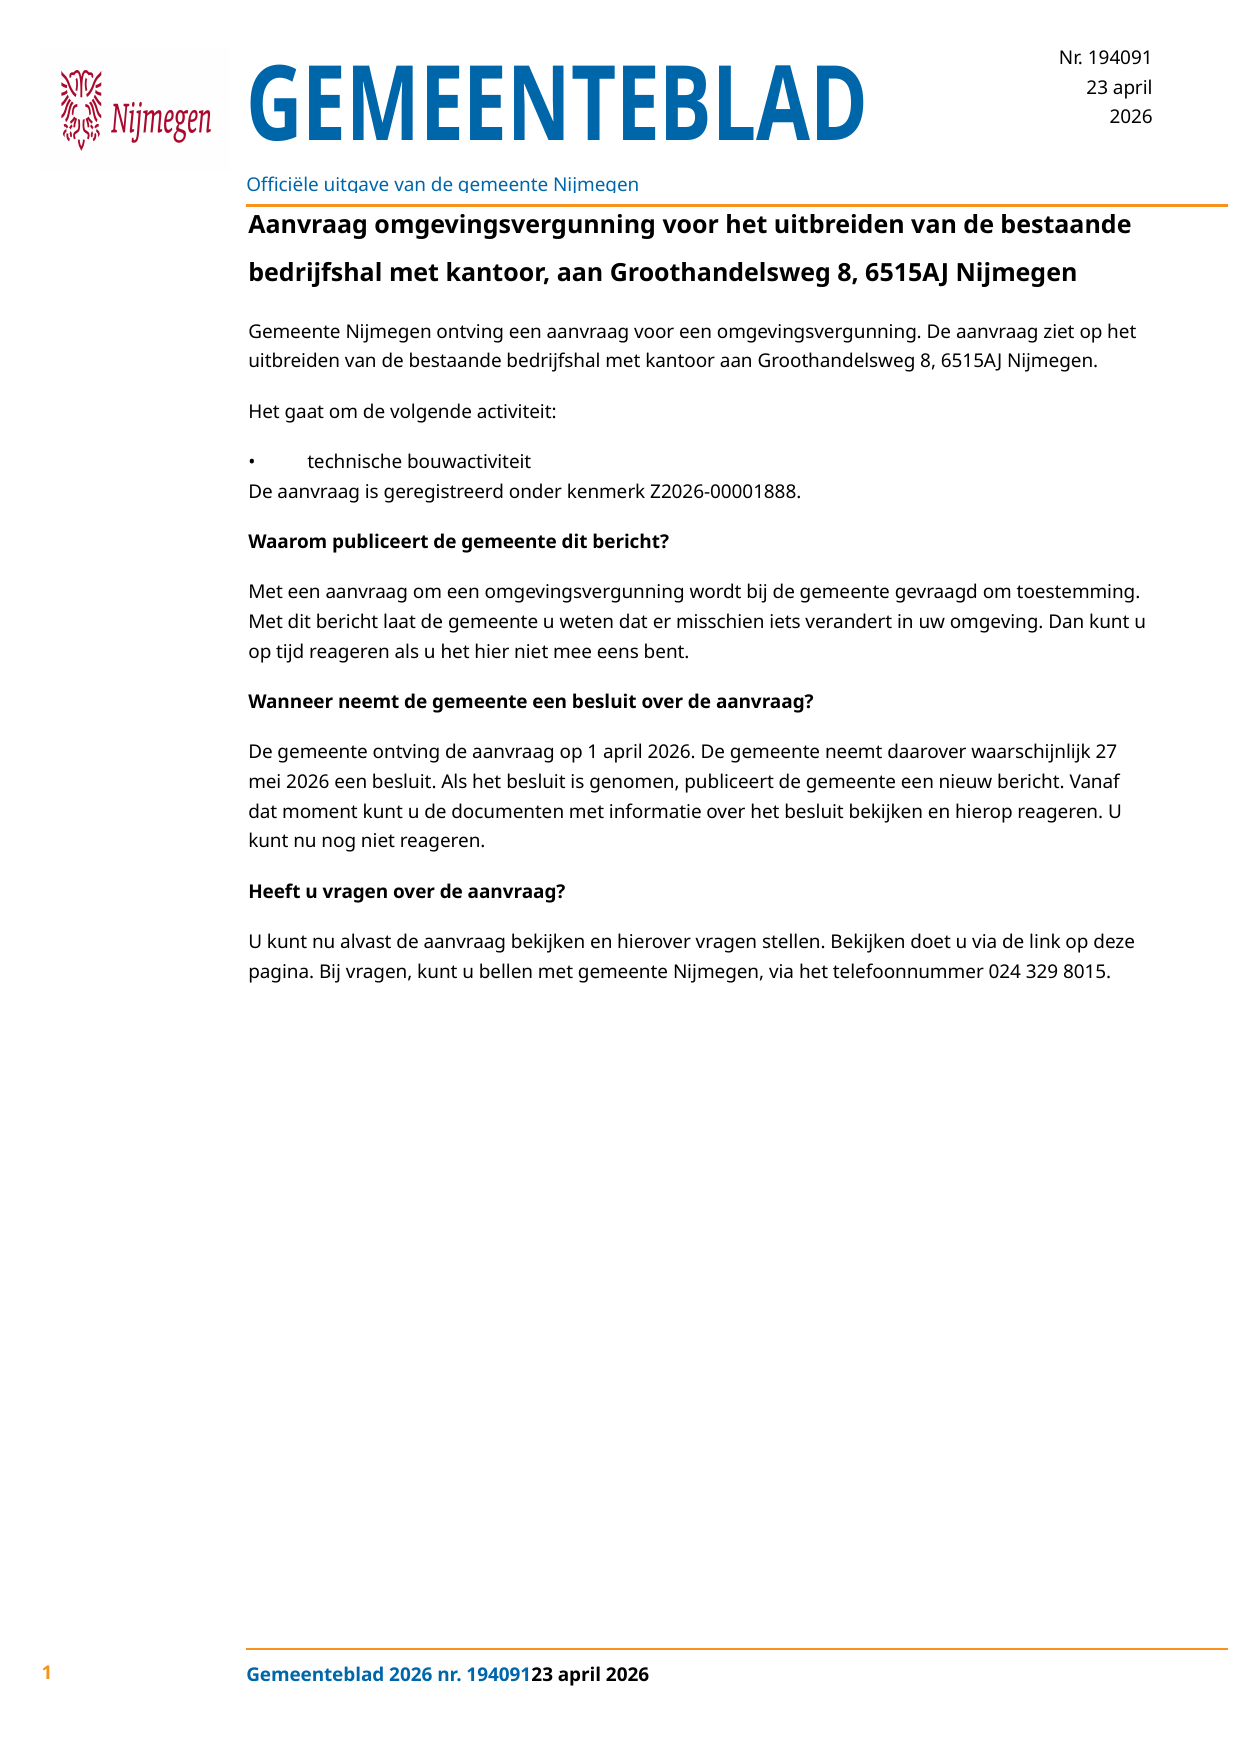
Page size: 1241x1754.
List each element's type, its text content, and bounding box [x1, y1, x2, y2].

text U kunt nu alvast de aanvraag bekijken en hierover vragen stellen. Bekijken doet u via de link op deze pagina. Bij vragen, kunt u bellen met gemeente Nijmegen, via het telefoonnummer 024 329 8015. [248, 928, 1152, 984]
text Heeft u vragen over de aanvraag? [248, 878, 1152, 904]
text Met een aanvraag om een omgevingsvergunning wordt bij de gemeente gevraagd om toestemming. Met dit bericht laat de gemeente u weten dat er misschien iets verandert in uw omgeving. Dan kunt u op tijd reageren als u het hier niet mee eens bent. [248, 579, 1152, 664]
text De gemeente ontving de aanvraag op 1 april 2026. De gemeente neemt daarover waarschijnlijk 27 mei 2026 een besluit. Als het besluit is genomen, publiceert de gemeente een nieuw bericht. Vanaf dat moment kunt u de documenten met informatie over het besluit bekijken en hierop reageren. U kunt nu nog niet reageren. [248, 739, 1152, 853]
picture [41, 47, 231, 172]
text Gemeente Nijmegen ontving een aanvraag voor een omgevingsvergunning. De aanvraag ziet op het uitbreiden van de bestaande bedrijfshal met kantoor aan Groothandelsweg 8, 6515AJ Nijmegen. [248, 318, 1152, 373]
text Het gaat om de volgende activiteit: [248, 398, 1152, 424]
list technische bouwactiviteit [248, 448, 1152, 474]
text Waarom publiceert de gemeente dit bericht? [248, 528, 1152, 554]
text Wanneer neemt de gemeente een besluit over de aanvraag? [248, 688, 1152, 714]
text De aanvraag is geregistreerd onder kenmerk Z2026-00001888. [248, 478, 1152, 504]
text Aanvraag omgevingsvergunning voor het uitbreiden van de bestaande bedrijfshal met kantoor, aan Groothandelsweg 8, 6515AJ Nijmegen [248, 207, 1152, 288]
